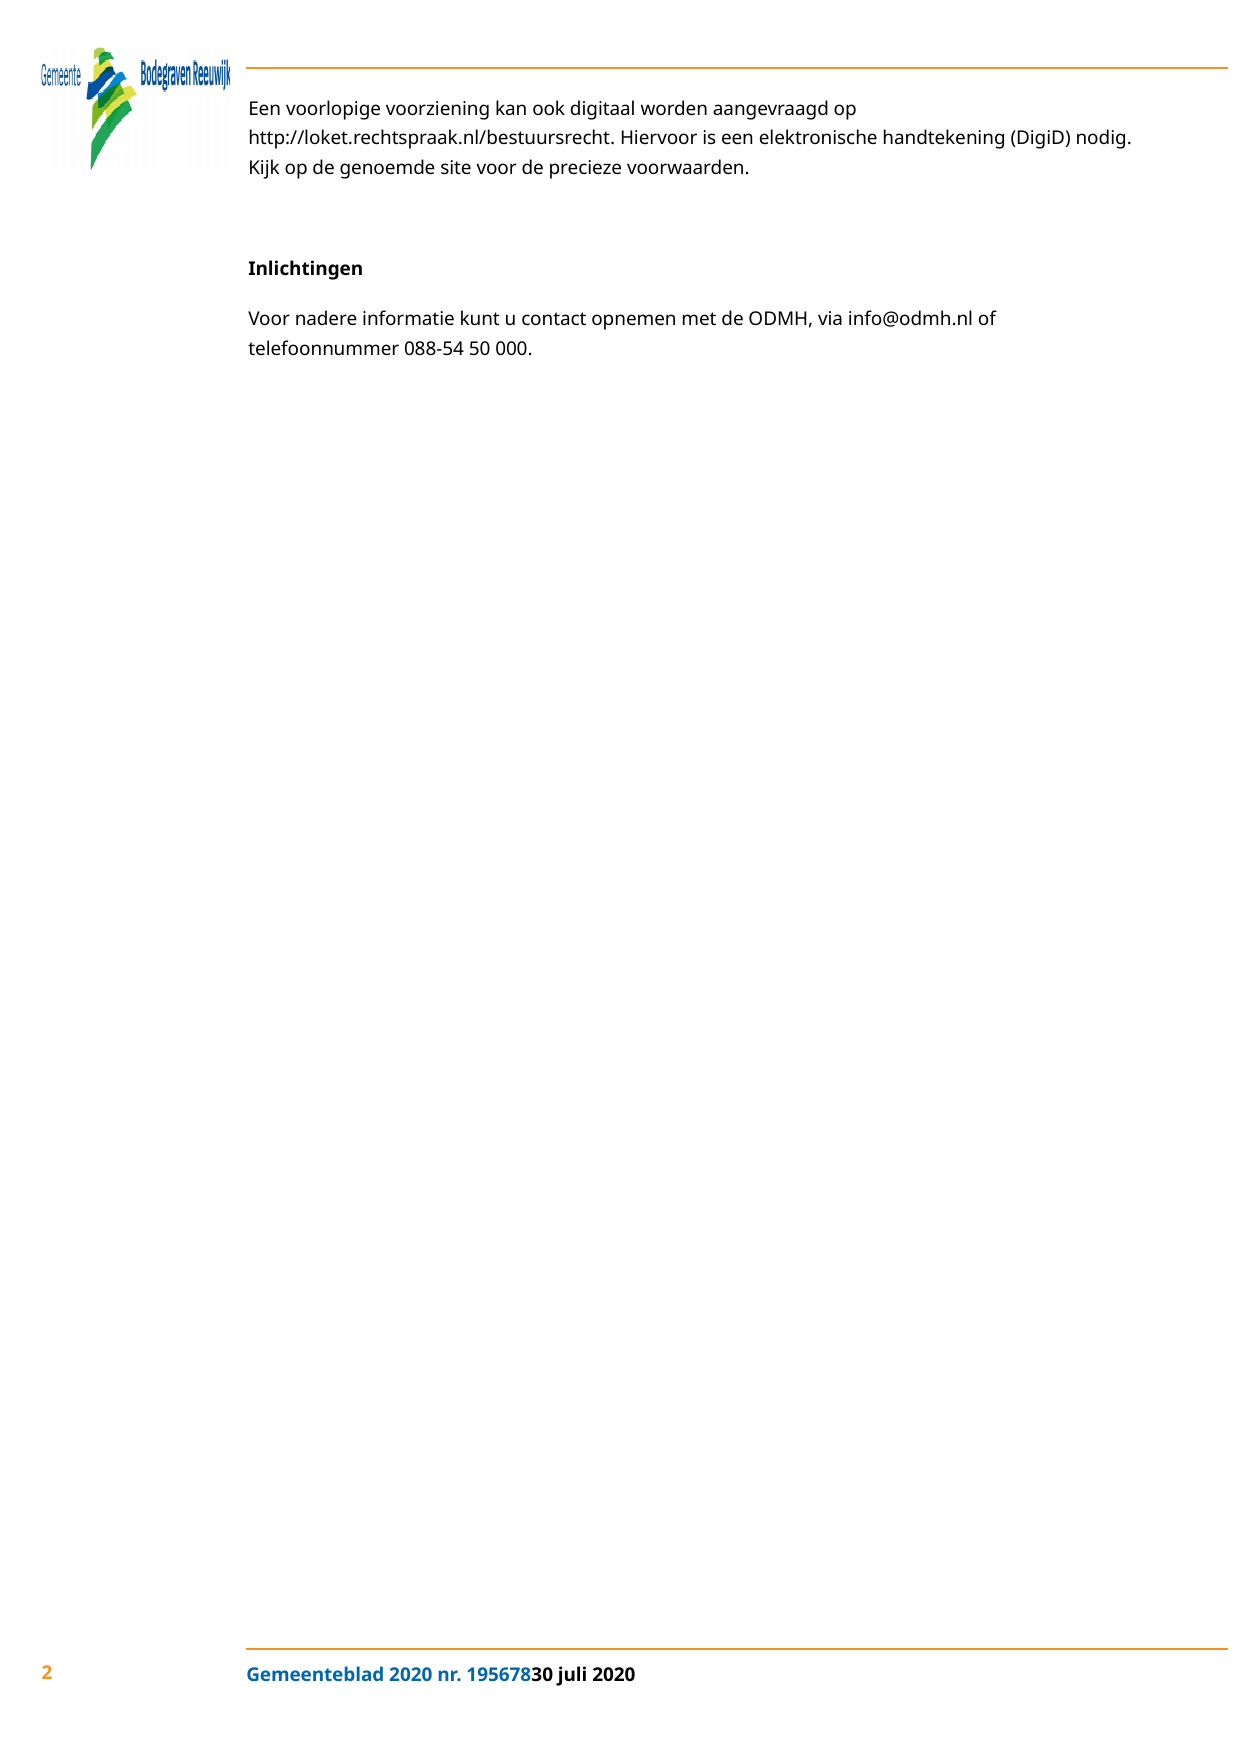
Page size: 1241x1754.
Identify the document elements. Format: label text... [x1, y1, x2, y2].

text Inlichtingen [248, 255, 1152, 281]
text Een voorlopige voorziening kan ook digitaal worden aangevraagd op http://loket.rechtspraak.nl/bestuursrecht. Hiervoor is een elektronische handtekening (DigiD) nodig. Kijk op de genoemde site voor de precieze voorwaarden. [248, 95, 1152, 180]
text Voor nadere informatie kunt u contact opnemen met de ODMH, via info@odmh.nl of telefoonnummer 088-54 50 000. [248, 305, 1152, 361]
picture [41, 47, 231, 172]
